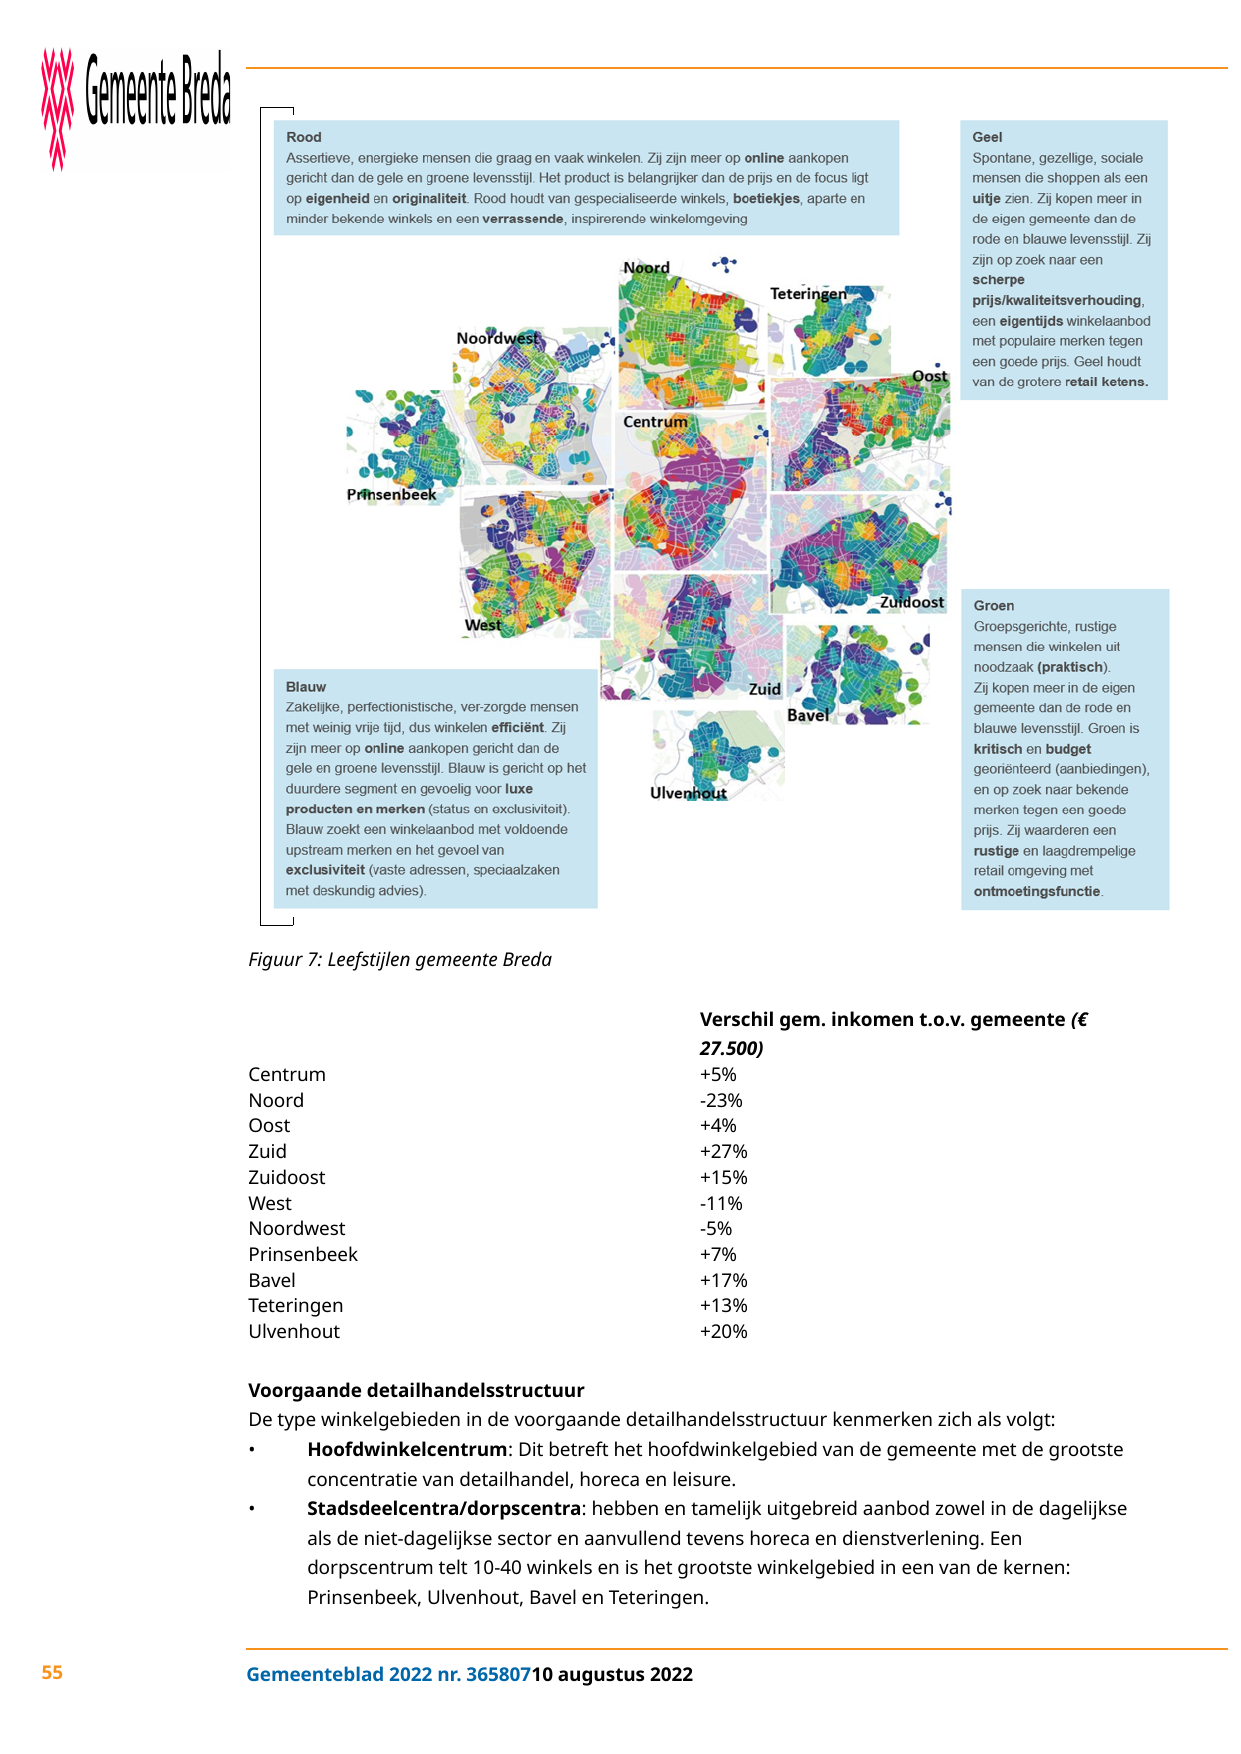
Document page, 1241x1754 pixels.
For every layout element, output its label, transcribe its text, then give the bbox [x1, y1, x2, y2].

table_cell +5% [700, 1061, 1152, 1087]
text Voorgaande detailhandelsstructuur [248, 1377, 1152, 1403]
table_cell Zuid [248, 1138, 700, 1164]
table_cell +20% [700, 1319, 1152, 1344]
table_cell -11% [700, 1190, 1152, 1216]
table_cell Oost [248, 1113, 700, 1138]
table_cell Prinsenbeek [248, 1241, 700, 1267]
text De type winkelgebieden in de voorgaande detailhandelsstructuur kenmerken zich als volgt: [248, 1407, 1152, 1432]
table_cell +4% [700, 1113, 1152, 1138]
table_cell Bavel [248, 1267, 700, 1293]
table_cell Noordwest [248, 1216, 700, 1241]
table_cell Centrum [248, 1061, 700, 1087]
table_cell Teteringen [248, 1293, 700, 1318]
table_header Verschil gem. inkomen t.o.v. gemeente (€ 27.500) [700, 1006, 1152, 1061]
table_cell +7% [700, 1241, 1152, 1267]
list Stadsdeelcentra/dorpscentra: hebben en tamelijk uitgebreid aanbod zowel in de dagelijkse als de niet-dagelijkse sector en aanvullend tevens horeca en dienstverlening. Een dorpscentrum telt 10-40 winkels en is het grootste winkelgebied in een van de kernen: Prinsenbeek, Ulvenhout, Bavel en Teteringen. [248, 1495, 1152, 1610]
table_cell Noord [248, 1087, 700, 1113]
table_cell +27% [700, 1138, 1152, 1164]
table_cell West [248, 1190, 700, 1216]
picture [41, 47, 231, 172]
table_cell +17% [700, 1267, 1152, 1293]
table_cell -5% [700, 1216, 1152, 1241]
table_cell +15% [700, 1164, 1152, 1190]
picture [268, 115, 1173, 917]
table_cell +13% [700, 1293, 1152, 1318]
table_cell Zuidoost [248, 1164, 700, 1190]
text Figuur 7: Leefstijlen gemeente Breda [248, 947, 1152, 972]
table_cell -23% [700, 1087, 1152, 1113]
list Hoofdwinkelcentrum: Dit betreft het hoofdwinkelgebied van de gemeente met de grootste concentratie van detailhandel, horeca en leisure. [248, 1436, 1152, 1491]
table_cell Ulvenhout [248, 1319, 700, 1344]
table_header [248, 1006, 700, 1061]
